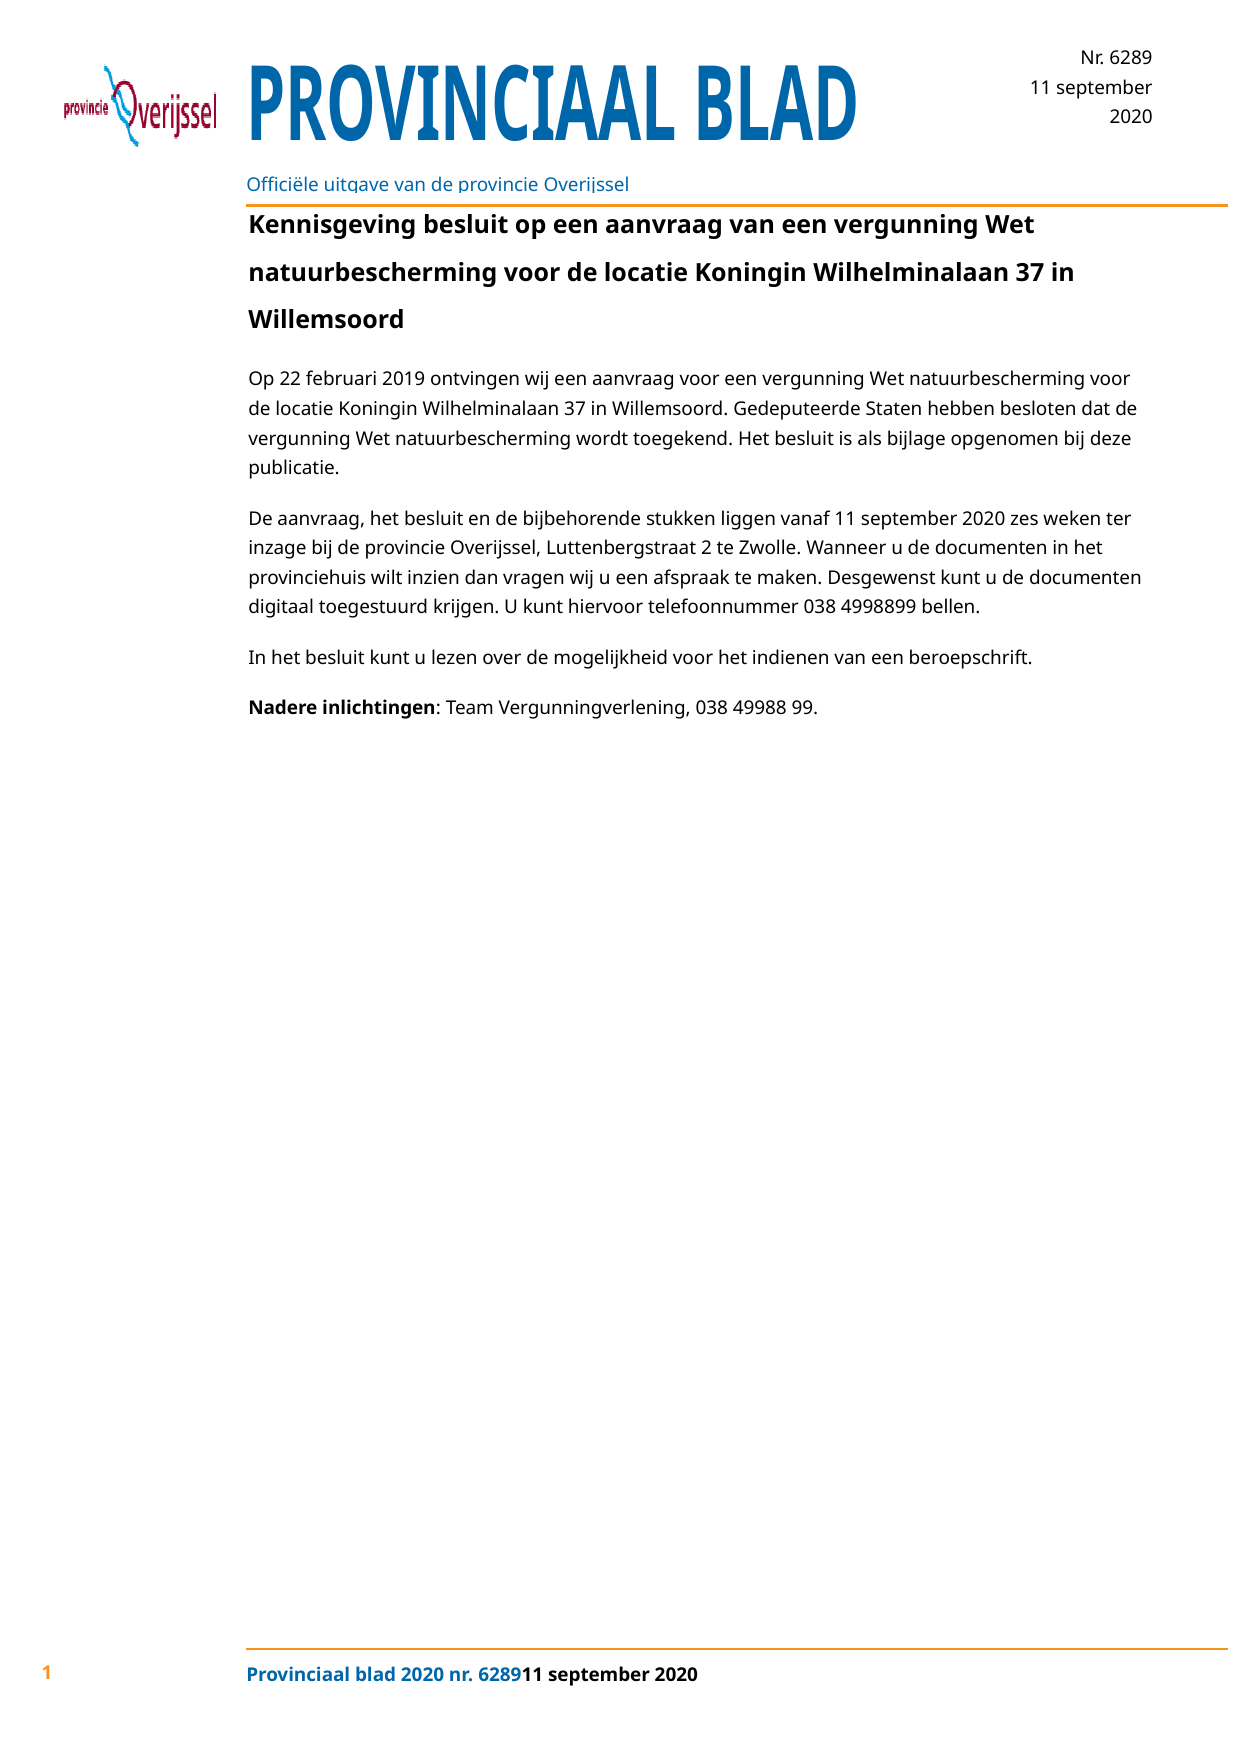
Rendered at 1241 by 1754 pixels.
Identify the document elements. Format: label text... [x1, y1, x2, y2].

text In het besluit kunt u lezen over de mogelijkheid voor het indienen van een beroepschrift. [248, 644, 1152, 669]
picture [41, 47, 231, 172]
text Nadere inlichtingen: Team Vergunningverlening, 038 49988 99. [248, 694, 1152, 720]
text Op 22 februari 2019 ontvingen wij een aanvraag voor een vergunning Wet natuurbescherming voor de locatie Koningin Wilhelminalaan 37 in Willemsoord. Gedeputeerde Staten hebben besloten dat de vergunning Wet natuurbescherming wordt toegekend. Het besluit is als bijlage opgenomen bij deze publicatie. [248, 366, 1152, 480]
text De aanvraag, het besluit en de bijbehorende stukken liggen vanaf 11 september 2020 zes weken ter inzage bij de provincie Overijssel, Luttenbergstraat 2 te Zwolle. Wanneer u de documenten in het provinciehuis wilt inzien dan vragen wij u een afspraak te maken. Desgewenst kunt u de documenten digitaal toegestuurd krijgen. U kunt hiervoor telefoonnummer 038 4998899 bellen. [248, 505, 1152, 619]
text Kennisgeving besluit op een aanvraag van een vergunning Wet natuurbescherming voor de locatie Koningin Wilhelminalaan 37 in Willemsoord [248, 207, 1152, 336]
